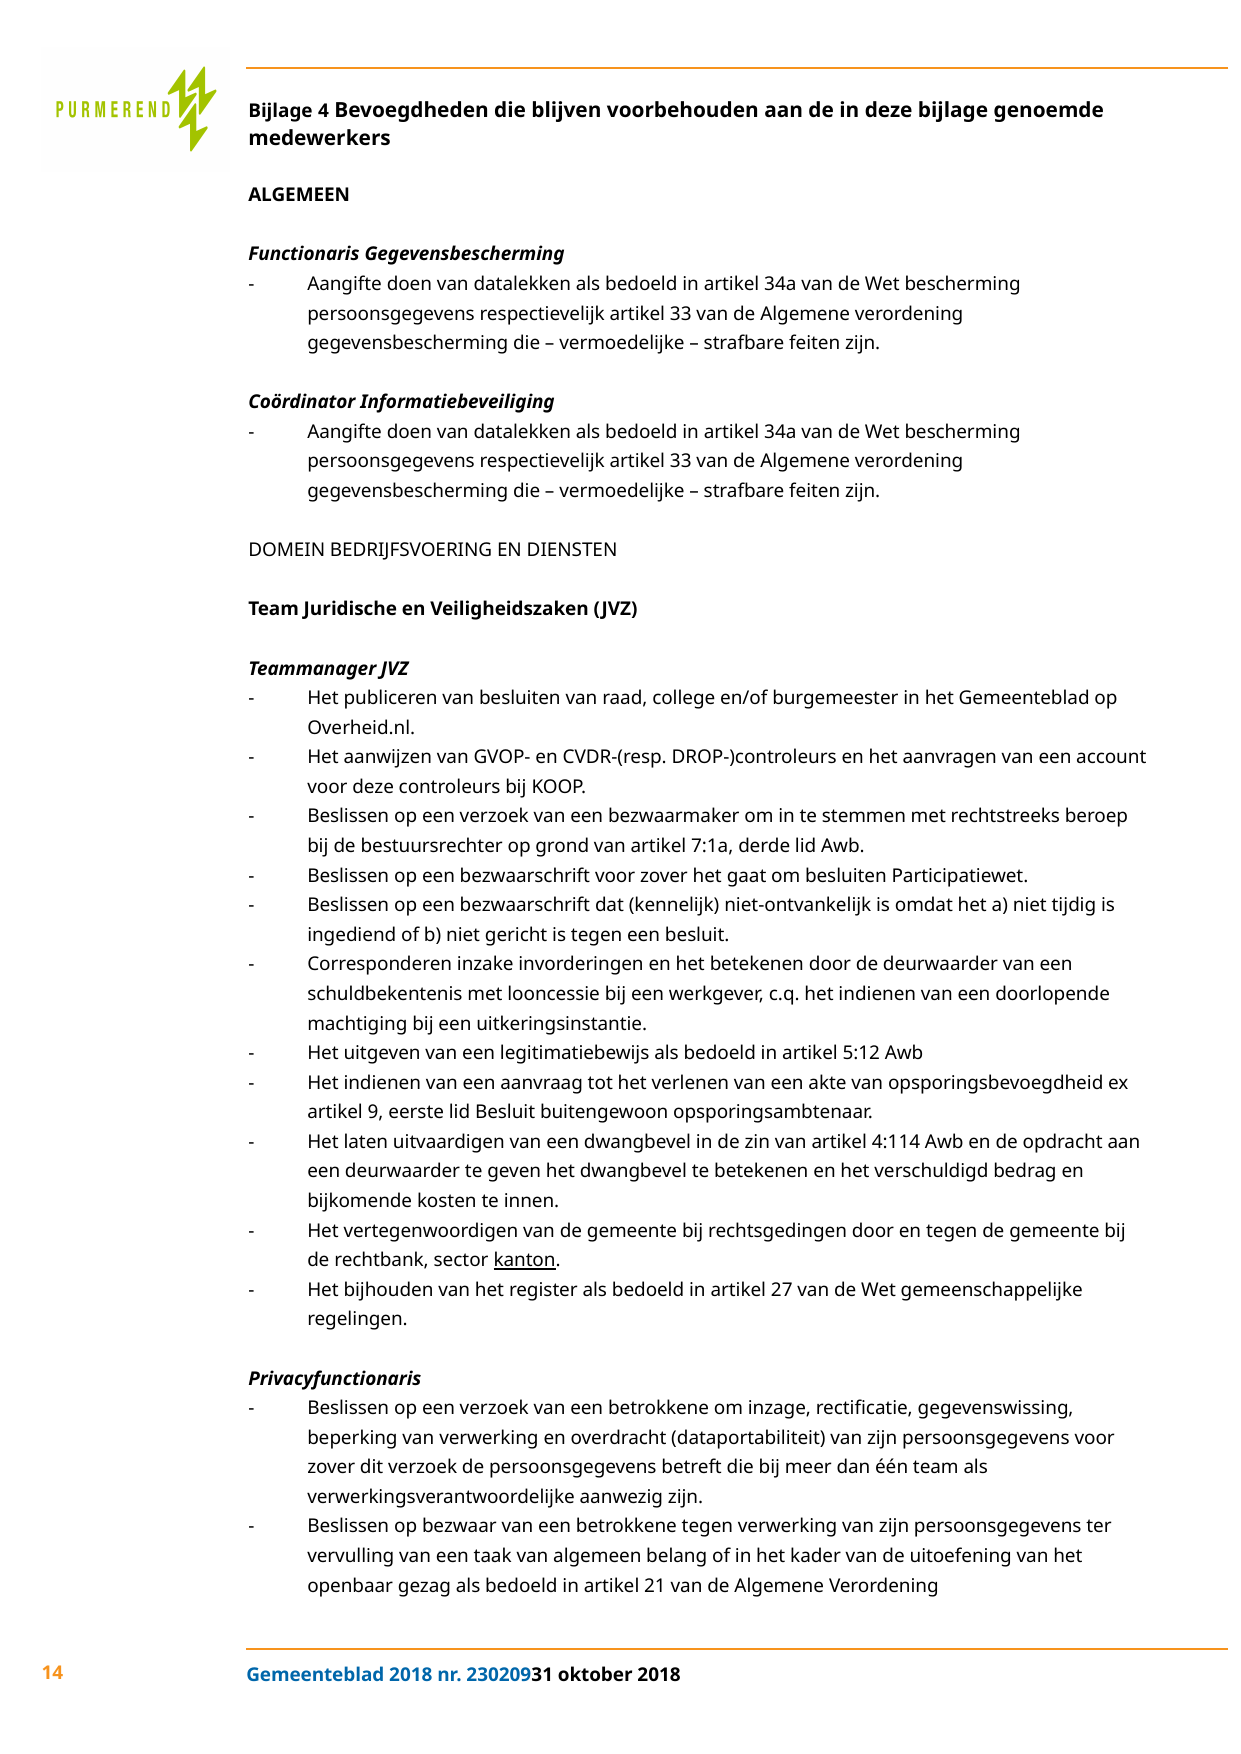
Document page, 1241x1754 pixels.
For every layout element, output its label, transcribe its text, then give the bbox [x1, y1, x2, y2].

text ALGEMEEN [248, 181, 1152, 207]
text Teammanager JVZ [248, 655, 1152, 680]
list Beslissen op een bezwaarschrift dat (kennelijk) niet-ontvankelijk is omdat het a) niet tijdig is ingediend of b) niet gericht is tegen een besluit. [248, 891, 1152, 947]
text Team Juridische en Veiligheidszaken (JVZ) [248, 596, 1152, 621]
list Beslissen op bezwaar van een betrokkene tegen verwerking van zijn persoonsgegevens ter vervulling van een taak van algemeen belang of in het kader van de uitoefening van het openbaar gezag als bedoeld in artikel 21 van de Algemene Verordening [248, 1513, 1152, 1597]
list Het indienen van een aanvraag tot het verlenen van een akte van opsporingsbevoegdheid ex artikel 9, eerste lid Besluit buitengewoon opsporingsambtenaar. [248, 1069, 1152, 1124]
list Aangifte doen van datalekken als bedoeld in artikel 34a van de Wet bescherming persoonsgegevens respectievelijk artikel 33 van de Algemene verordening gegevensbescherming die – vermoedelijke – strafbare feiten zijn. [248, 270, 1152, 355]
list Corresponderen inzake invorderingen en het betekenen door de deurwaarder van een schuldbekentenis met looncessie bij een werkgever, c.q. het indienen van een doorlopende machtiging bij een uitkeringsinstantie. [248, 951, 1152, 1035]
list Het vertegenwoordigen van de gemeente bij rechtsgedingen door en tegen de gemeente bij de rechtbank, sector kanton. [248, 1217, 1152, 1272]
list Aangifte doen van datalekken als bedoeld in artikel 34a van de Wet bescherming persoonsgegevens respectievelijk artikel 33 van de Algemene verordening gegevensbescherming die – vermoedelijke – strafbare feiten zijn. [248, 418, 1152, 503]
text Privacyfunctionaris [248, 1365, 1152, 1390]
picture [41, 47, 231, 172]
list Het publiceren van besluiten van raad, college en/of burgemeester in het Gemeenteblad op Overheid.nl. [248, 684, 1152, 739]
text Bijlage 4 Bevoegdheden die blijven voorbehouden aan de in deze bijlage genoemde medewerkers [248, 95, 1152, 152]
list Beslissen op een verzoek van een betrokkene om inzage, rectificatie, gegevenswissing, beperking van verwerking en overdracht (dataportabiliteit) van zijn persoonsgegevens voor zover dit verzoek de persoonsgegevens betreft die bij meer dan één team als verwerkingsverantwoordelijke aanwezig zijn. [248, 1394, 1152, 1509]
list Beslissen op een verzoek van een bezwaarmaker om in te stemmen met rechtstreeks beroep bij de bestuursrechter op grond van artikel 7:1a, derde lid Awb. [248, 803, 1152, 858]
list Het aanwijzen van GVOP- en CVDR-(resp. DROP-)controleurs en het aanvragen van een account voor deze controleurs bij KOOP. [248, 743, 1152, 799]
list Het uitgeven van een legitimatiebewijs als bedoeld in artikel 5:12 Awb [248, 1039, 1152, 1065]
list Het laten uitvaardigen van een dwangbevel in de zin van artikel 4:114 Awb en de opdracht aan een deurwaarder te geven het dwangbevel te betekenen en het verschuldigd bedrag en bijkomende kosten te innen. [248, 1128, 1152, 1213]
text Coördinator Informatiebeveiliging [248, 388, 1152, 414]
text DOMEIN BEDRIJFSVOERING EN DIENSTEN [248, 536, 1152, 562]
list Het bijhouden van het register als bedoeld in artikel 27 van de Wet gemeenschappelijke regelingen. [248, 1276, 1152, 1331]
list Beslissen op een bezwaarschrift voor zover het gaat om besluiten Participatiewet. [248, 862, 1152, 887]
text Functionaris Gegevensbescherming [248, 241, 1152, 266]
